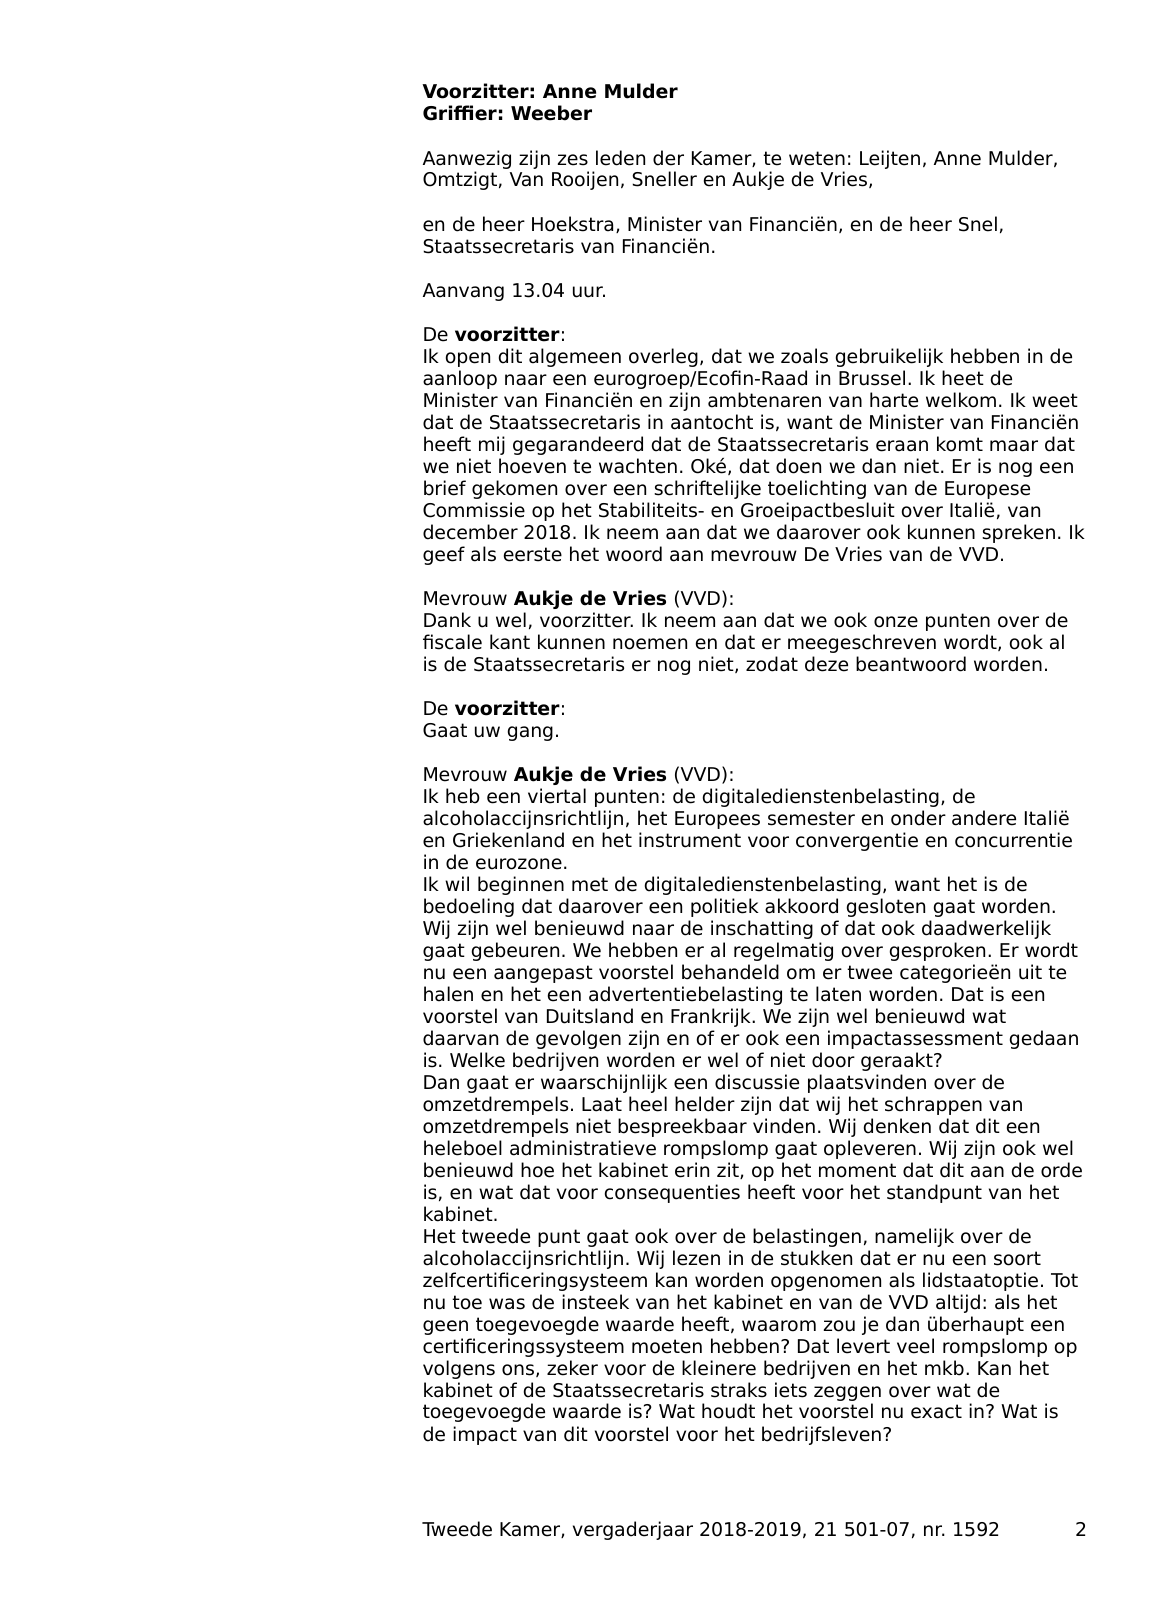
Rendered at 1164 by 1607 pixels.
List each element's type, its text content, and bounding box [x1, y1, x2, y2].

text Mevrouw Aukje de Vries (VVD): [422, 764, 1087, 786]
text Voorzitter: Anne Mulder [422, 81, 1087, 103]
text Dank u wel, voorzitter. Ik neem aan dat we ook onze punten over de fiscale kant kunnen noemen en dat er meegeschreven wordt, ook al is de Staatssecretaris er nog niet, zodat deze beantwoord worden. [422, 610, 1087, 676]
text en de heer Hoekstra, Minister van Financiën, en de heer Snel, Staatssecretaris van Financiën. [422, 213, 1087, 257]
text Gaat uw gang. [422, 720, 1087, 742]
text De voorzitter: [422, 324, 1087, 346]
text Ik open dit algemeen overleg, dat we zoals gebruikelijk hebben in de aanloop naar een eurogroep/Ecofin-Raad in Brussel. Ik heet de Minister van Financiën en zijn ambtenaren van harte welkom. Ik weet dat de Staatssecretaris in aantocht is, want de Minister van Financiën heeft mij gegarandeerd dat de Staatssecretaris eraan komt maar dat we niet hoeven te wachten. Oké, dat doen we dan niet. Er is nog een brief gekomen over een schriftelijke toelichting van de Europese Commissie op het Stabiliteits- en Groeipactbesluit over Italië, van december 2018. Ik neem aan dat we daarover ook kunnen spreken. Ik geef als eerste het woord aan mevrouw De Vries van de VVD. [422, 346, 1087, 566]
text Ik wil beginnen met de digitaledienstenbelasting, want het is de bedoeling dat daarover een politiek akkoord gesloten gaat worden. Wij zijn wel benieuwd naar de inschatting of dat ook daadwerkelijk gaat gebeuren. We hebben er al regelmatig over gesproken. Er wordt nu een aangepast voorstel behandeld om er twee categorieën uit te halen en het een advertentiebelasting te laten worden. Dat is een voorstel van Duitsland en Frankrijk. We zijn wel benieuwd wat daarvan de gevolgen zijn en of er ook een impactassessment gedaan is. Welke bedrijven worden er wel of niet door geraakt? [422, 874, 1087, 1072]
text De voorzitter: [422, 698, 1087, 720]
text Het tweede punt gaat ook over de belastingen, namelijk over de alcoholaccijnsrichtlijn. Wij lezen in de stukken dat er nu een soort zelfcertificeringsysteem kan worden opgenomen als lidstaatoptie. Tot nu toe was de insteek van het kabinet en van de VVD altijd: als het geen toegevoegde waarde heeft, waarom zou je dan überhaupt een certificeringssysteem moeten hebben? Dat levert veel rompslomp op volgens ons, zeker voor de kleinere bedrijven en het mkb. Kan het kabinet of de Staatssecretaris straks iets zeggen over wat de toegevoegde waarde is? Wat houdt het voorstel nu exact in? Wat is de impact van dit voorstel voor het bedrijfsleven? [422, 1226, 1087, 1445]
text Griffier: Weeber [422, 103, 1087, 125]
text Aanwezig zijn zes leden der Kamer, te weten: Leijten, Anne Mulder, Omtzigt, Van Rooijen, Sneller en Aukje de Vries, [422, 147, 1087, 191]
text Ik heb een viertal punten: de digitaledienstenbelasting, de alcoholaccijnsrichtlijn, het Europees semester en onder andere Italië en Griekenland en het instrument voor convergentie en concurrentie in de eurozone. [422, 786, 1087, 874]
text Dan gaat er waarschijnlijk een discussie plaatsvinden over de omzetdrempels. Laat heel helder zijn dat wij het schrappen van omzetdrempels niet bespreekbaar vinden. Wij denken dat dit een heleboel administratieve rompslomp gaat opleveren. Wij zijn ook wel benieuwd hoe het kabinet erin zit, op het moment dat dit aan de orde is, en wat dat voor consequenties heeft voor het standpunt van het kabinet. [422, 1072, 1087, 1226]
text Mevrouw Aukje de Vries (VVD): [422, 588, 1087, 610]
text Aanvang 13.04 uur. [422, 280, 1087, 302]
